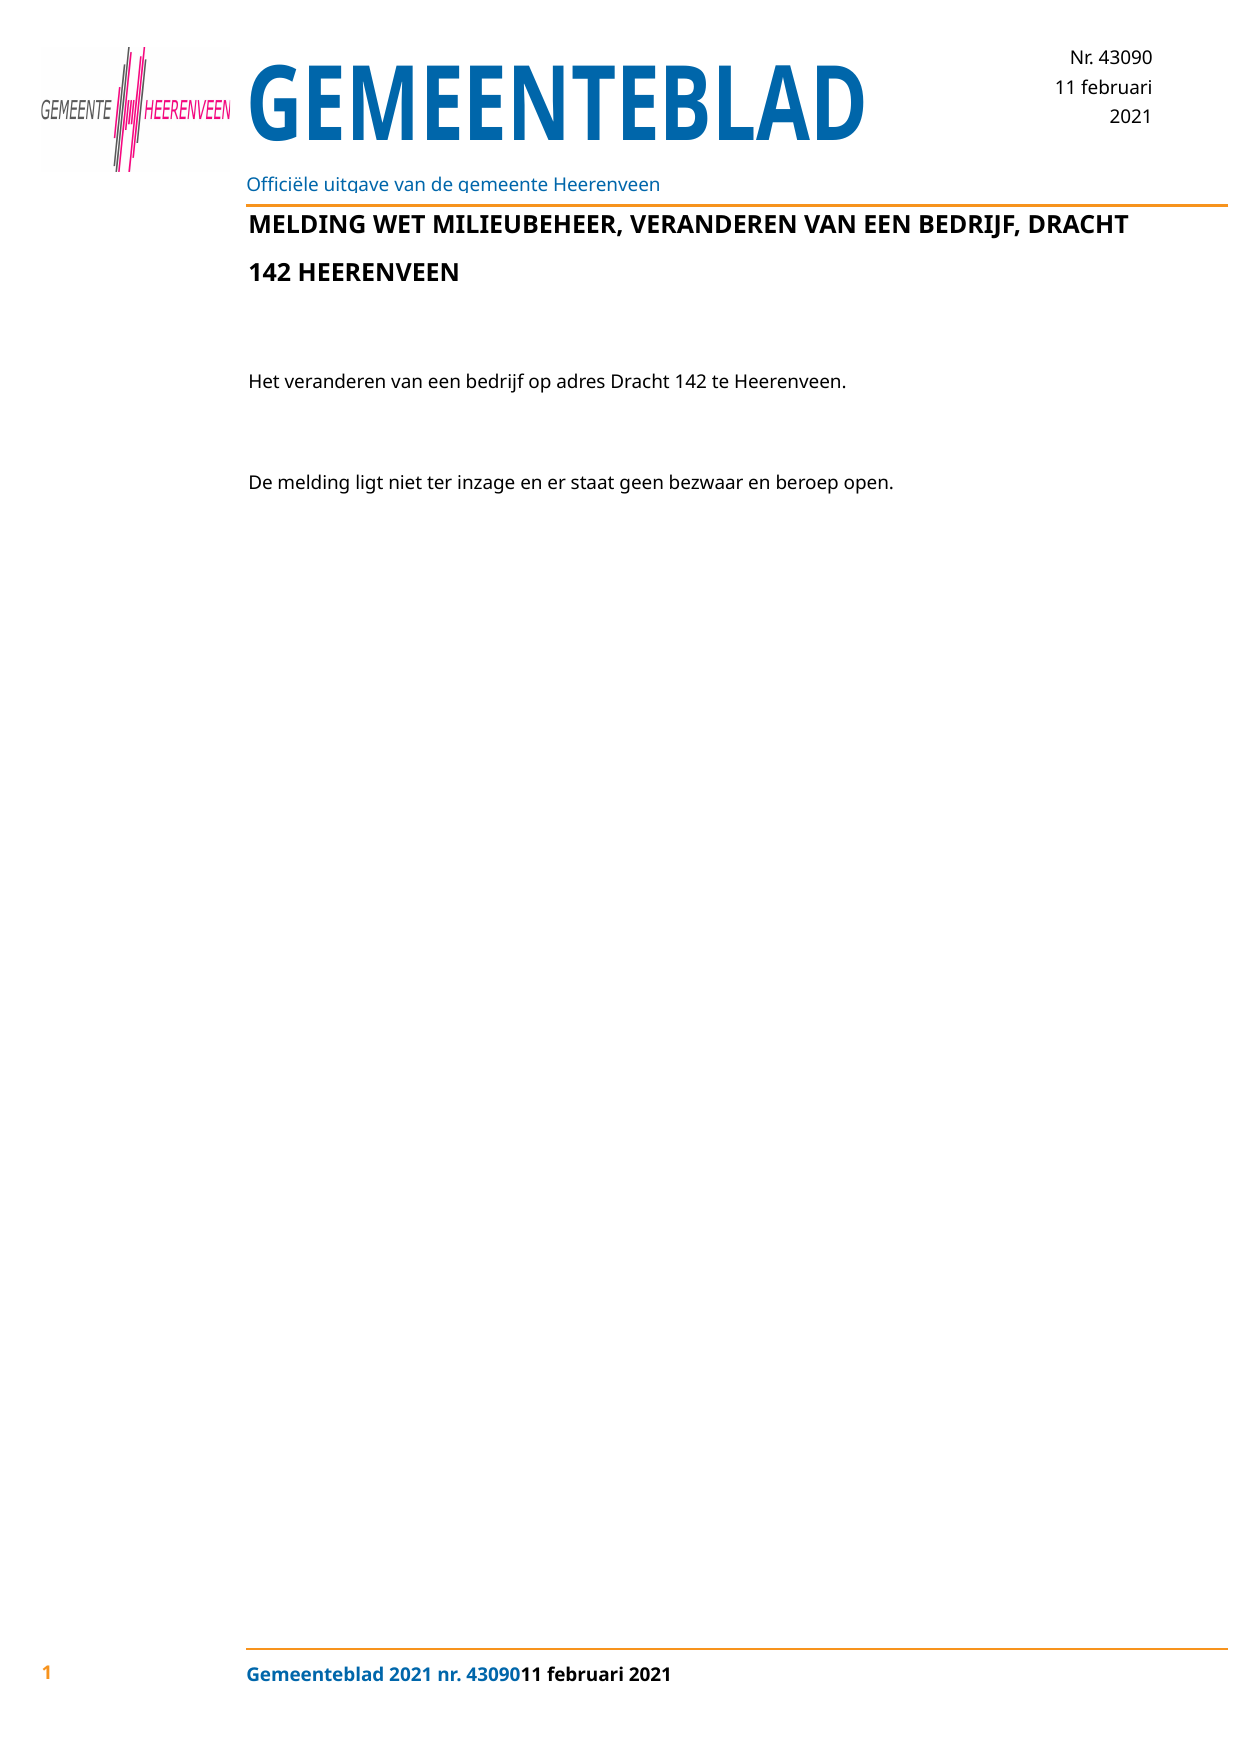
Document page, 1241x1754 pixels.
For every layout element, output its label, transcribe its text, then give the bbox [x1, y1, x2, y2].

text Het veranderen van een bedrijf op adres Dracht 142 te Heerenveen. [248, 368, 1152, 394]
text De melding ligt niet ter inzage en er staat geen bezwaar en beroep open. [248, 469, 1152, 495]
text MELDING WET MILIEUBEHEER, VERANDEREN VAN EEN BEDRIJF, DRACHT 142 HEERENVEEN [248, 207, 1152, 288]
picture [41, 47, 231, 172]
